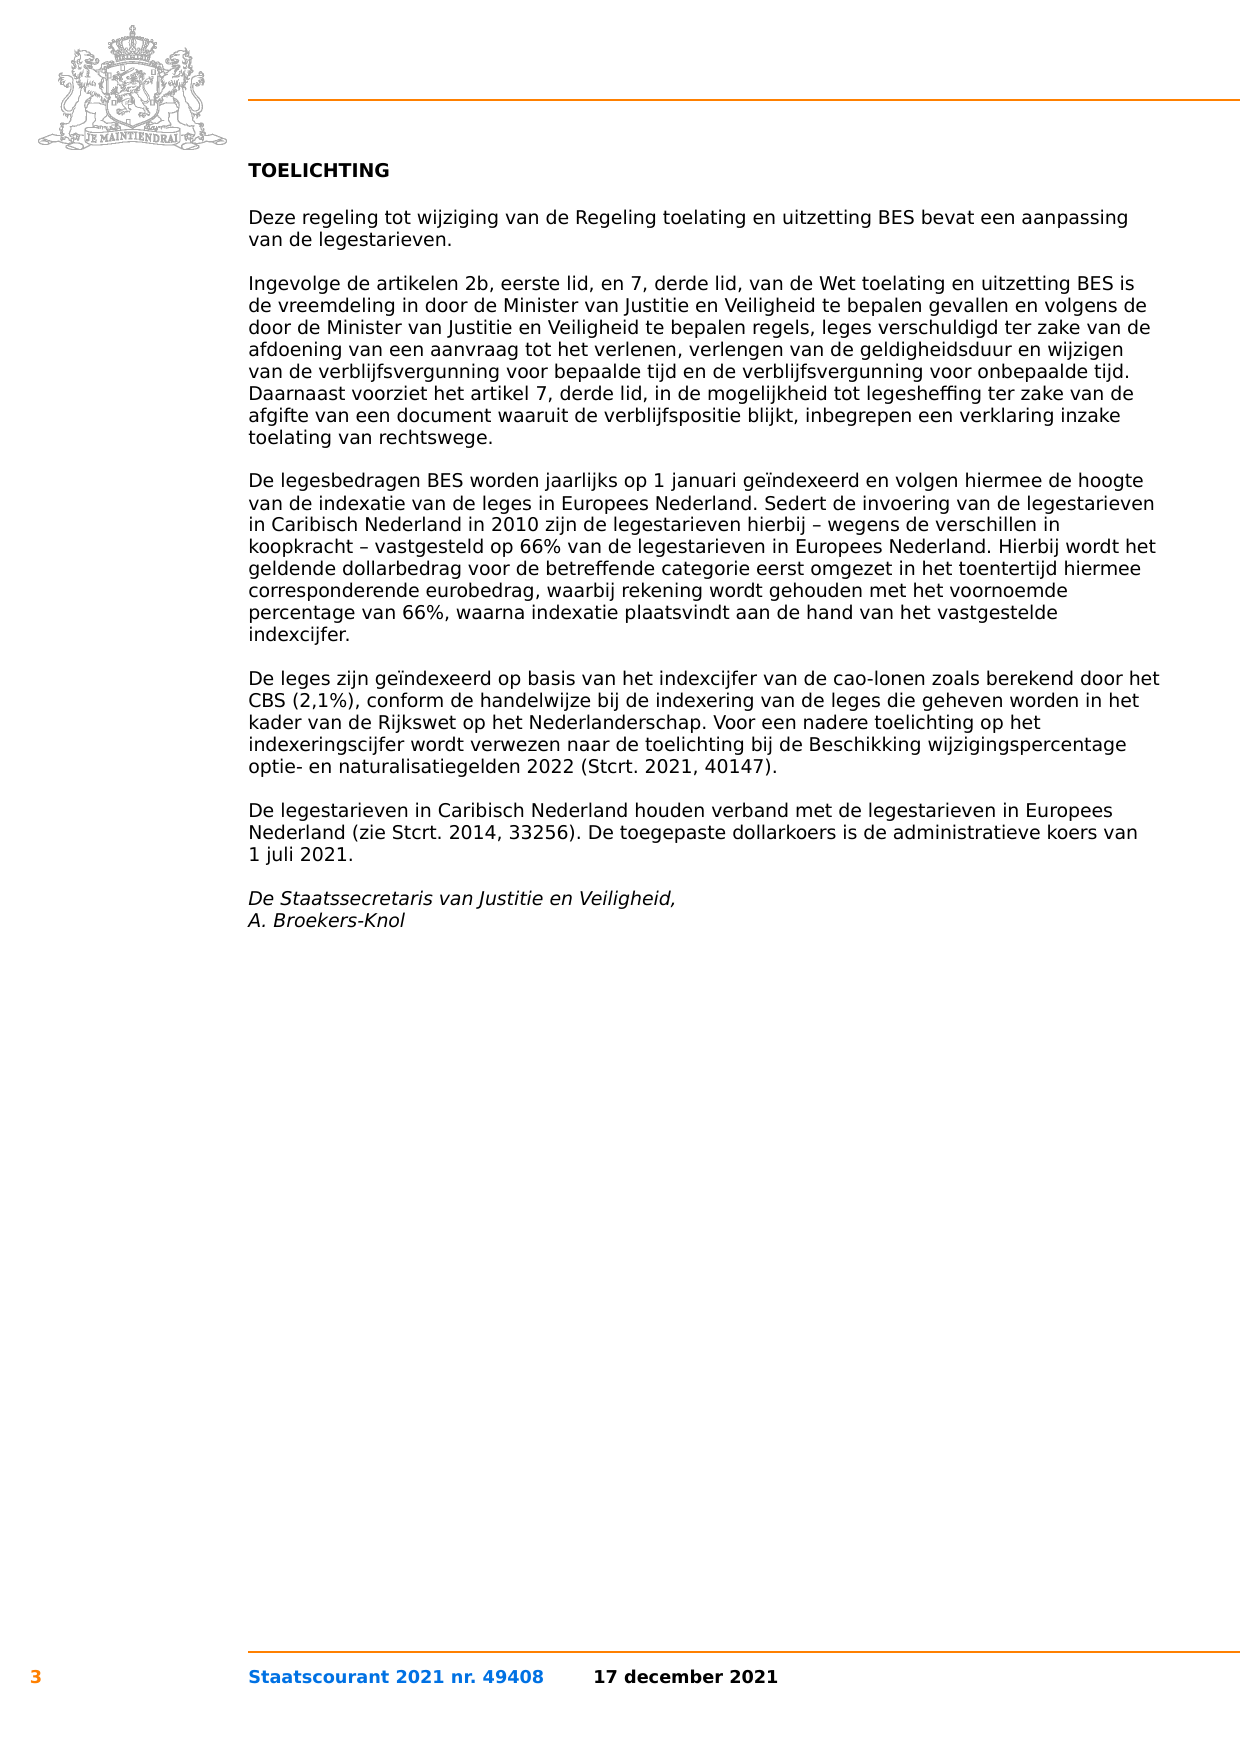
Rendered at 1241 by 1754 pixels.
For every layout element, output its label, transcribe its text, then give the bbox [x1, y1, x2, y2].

text De legesbedragen BES worden jaarlijks op 1 januari geïndexeerd en volgen hiermee de hoogte van de indexatie van de leges in Europees Nederland. Sedert de invoering van de legestarieven in Caribisch Nederland in 2010 zijn de legestarieven hierbij – wegens de verschillen in koopkracht – vastgesteld op 66% van de legestarieven in Europees Nederland. Hierbij wordt het geldende dollarbedrag voor de betreffende categorie eerst omgezet in het toentertijd hiermee corresponderende eurobedrag, waarbij rekening wordt gehouden met het voornoemde percentage van 66%, waarna indexatie plaatsvindt aan de hand van het vastgestelde indexcijfer. [248, 470, 1163, 646]
text De Staatssecretaris van Justitie en Veiligheid, A. Broekers-Knol [248, 888, 1163, 932]
text Ingevolge de artikelen 2b, eerste lid, en 7, derde lid, van de Wet toelating en uitzetting BES is de vreemdeling in door de Minister van Justitie en Veiligheid te bepalen gevallen en volgens de door de Minister van Justitie en Veiligheid te bepalen regels, leges verschuldigd ter zake van de afdoening van een aanvraag tot het verlenen, verlengen van de geldigheidsduur en wijzigen van de verblijfsvergunning voor bepaalde tijd en de verblijfsvergunning voor onbepaalde tijd. Daarnaast voorziet het artikel 7, derde lid, in de mogelijkheid tot legesheffing ter zake van de afgifte van een document waaruit de verblijfspositie blijkt, inbegrepen een verklaring inzake toelating van rechtswege. [248, 273, 1163, 448]
subtitle TOELICHTING [248, 160, 1163, 182]
text De leges zijn geïndexeerd op basis van het indexcijfer van de cao-lonen zoals berekend door het CBS (2,1%), conform de handelwijze bij de indexering van de leges die geheven worden in het kader van de Rijkswet op het Nederlanderschap. Voor een nadere toelichting op het indexeringscijfer wordt verwezen naar de toelichting bij de Beschikking wijzigingspercentage optie- en naturalisatiegelden 2022 (Stcrt. 2021, 40147). [248, 668, 1163, 778]
picture [38, 25, 227, 150]
text De legestarieven in Caribisch Nederland houden verband met de legestarieven in Europees Nederland (zie Stcrt. 2014, 33256). De toegepaste dollarkoers is de administratieve koers van 1 juli 2021. [248, 800, 1163, 866]
text Deze regeling tot wijziging van de Regeling toelating en uitzetting BES bevat een aanpassing van de legestarieven. [248, 207, 1163, 251]
